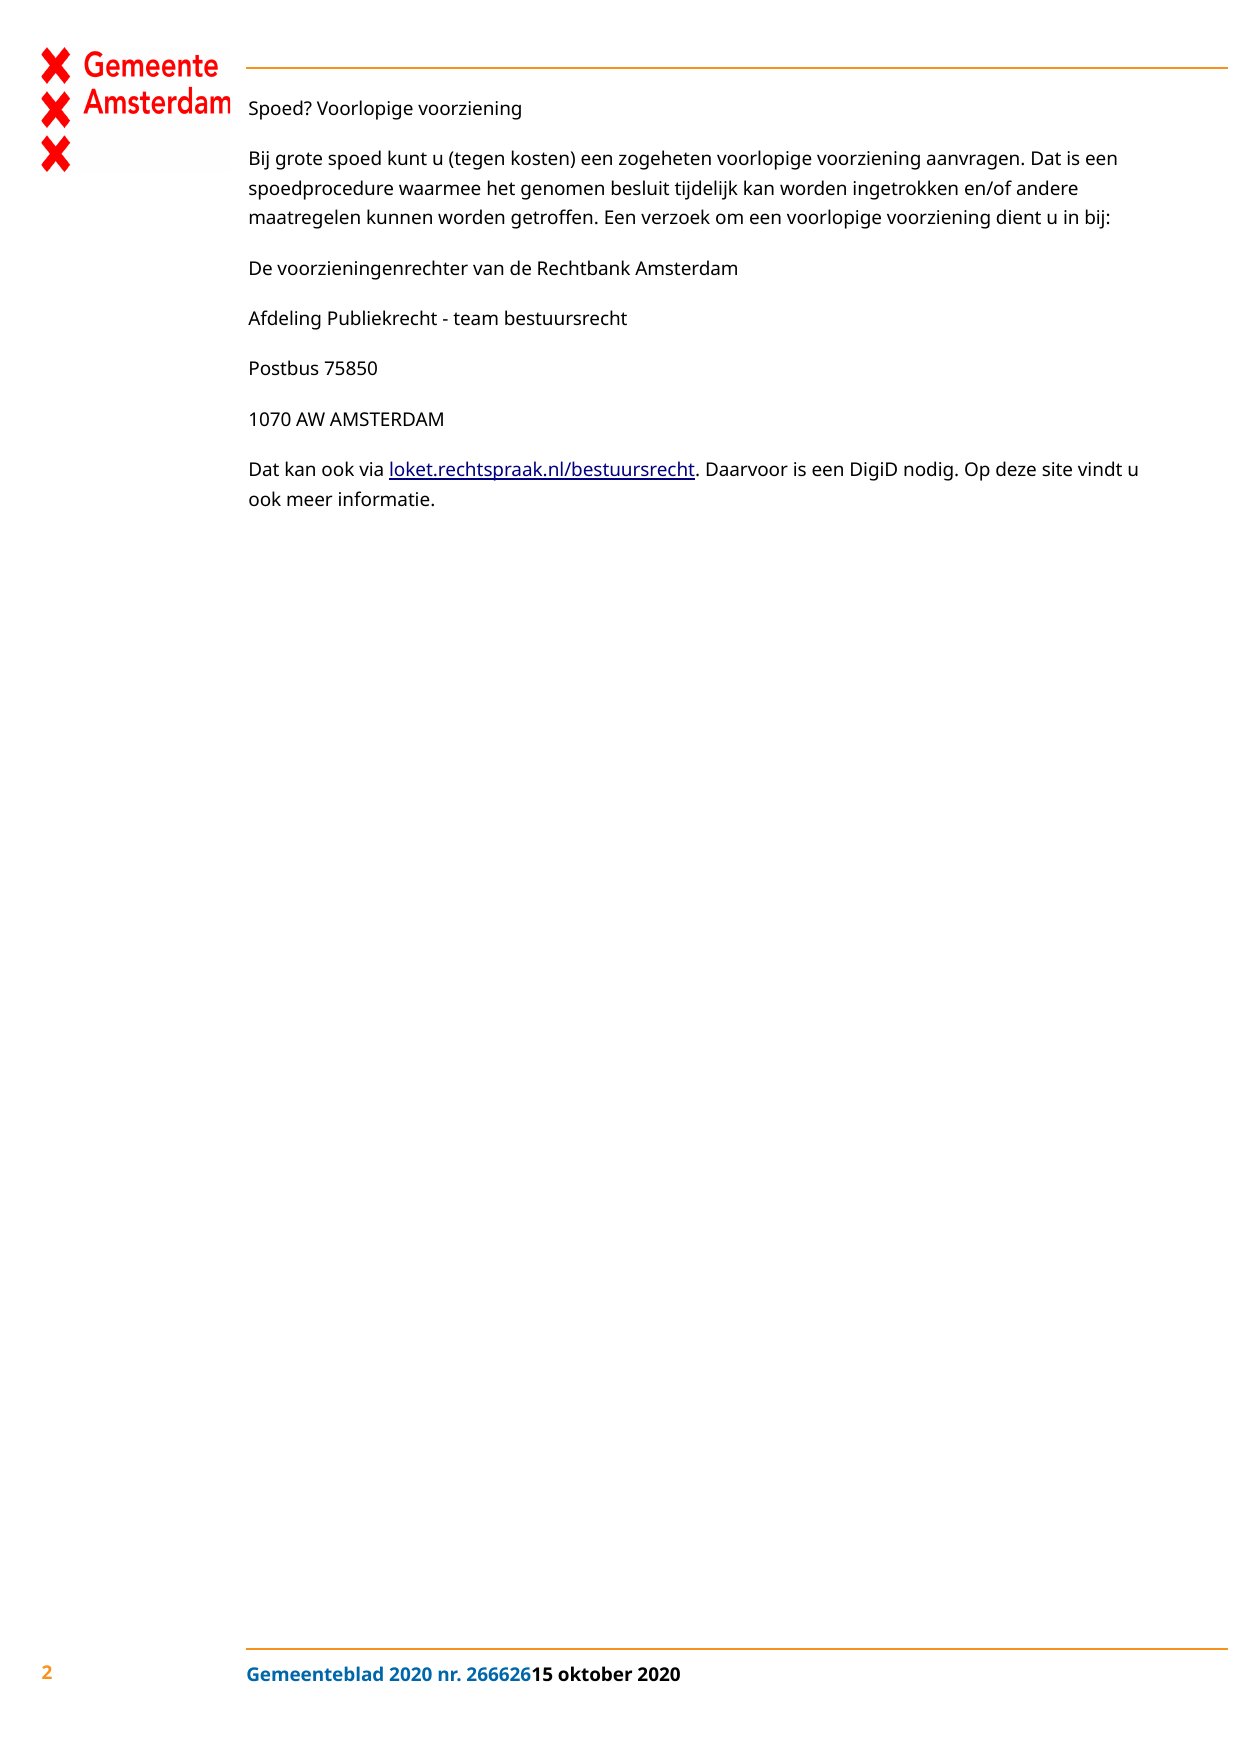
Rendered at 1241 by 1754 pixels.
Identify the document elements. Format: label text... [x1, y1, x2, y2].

picture [41, 47, 231, 172]
text 1070 AW AMSTERDAM [248, 406, 1152, 432]
text Postbus 75850 [248, 356, 1152, 381]
text De voorzieningenrechter van de Rechtbank Amsterdam [248, 255, 1152, 281]
text Dat kan ook via loket.rechtspraak.nl/bestuursrecht. Daarvoor is een DigiD nodig. Op deze site vindt u ook meer informatie. [248, 456, 1152, 512]
text Bij grote spoed kunt u (tegen kosten) een zogeheten voorlopige voorziening aanvragen. Dat is een spoedprocedure waarmee het genomen besluit tijdelijk kan worden ingetrokken en/of andere maatregelen kunnen worden getroffen. Een verzoek om een voorlopige voorziening dient u in bij: [248, 145, 1152, 230]
text Spoed? Voorlopige voorziening [248, 95, 1152, 121]
text Afdeling Publiekrecht - team bestuursrecht [248, 305, 1152, 331]
